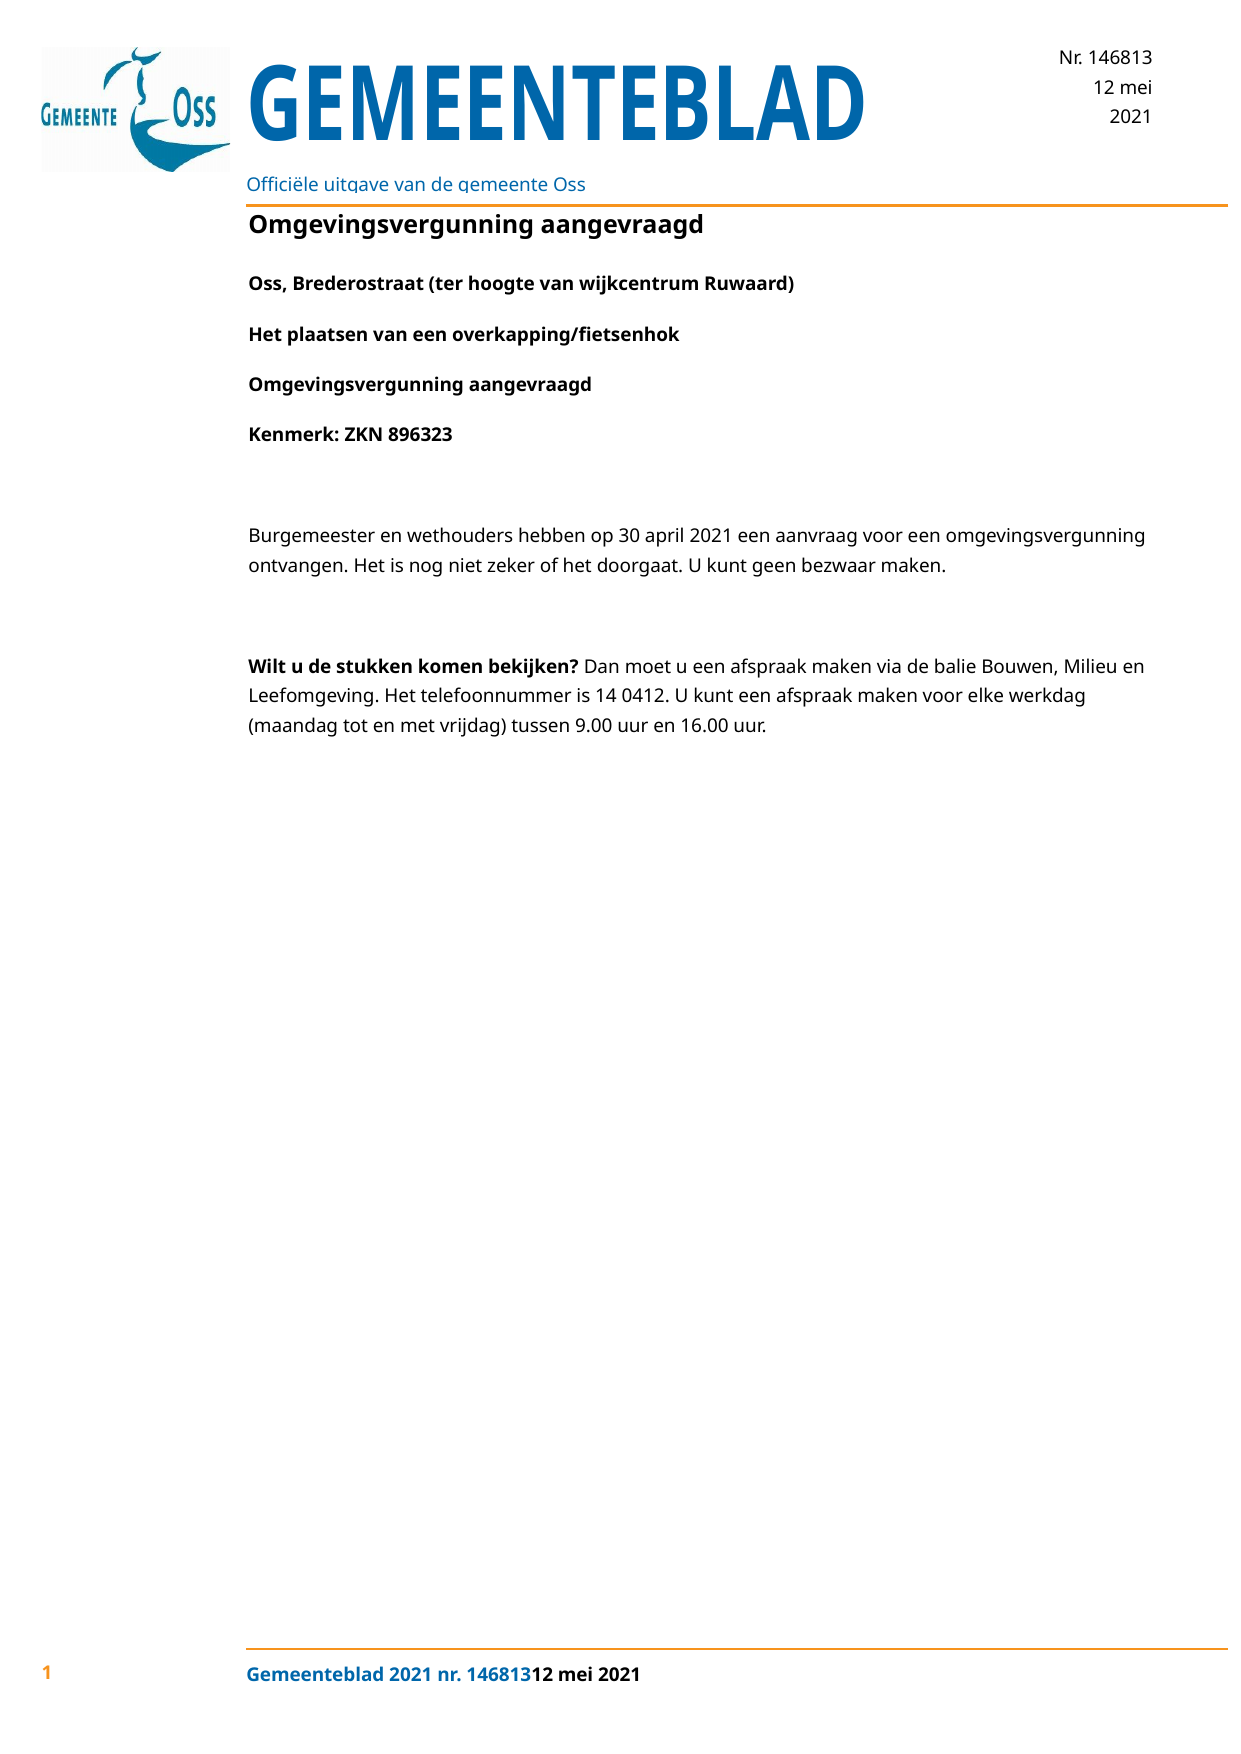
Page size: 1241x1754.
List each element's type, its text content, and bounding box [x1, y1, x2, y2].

text Het plaatsen van een overkapping/fietsenhok [248, 321, 1152, 346]
text Kenmerk: ZKN 896323 [248, 422, 1152, 447]
text Oss, Brederostraat (ter hoogte van wijkcentrum Ruwaard) [248, 270, 1152, 296]
picture [41, 47, 231, 172]
text Omgevingsvergunning aangevraagd [248, 207, 1152, 241]
text Burgemeester en wethouders hebben op 30 april 2021 een aanvraag voor een omgevingsvergunning ontvangen. Het is nog niet zeker of het doorgaat. U kunt geen bezwaar maken. [248, 522, 1152, 578]
text Omgevingsvergunning aangevraagd [248, 371, 1152, 397]
text Wilt u de stukken komen bekijken? Dan moet u een afspraak maken via de balie Bouwen, Milieu en Leefomgeving. Het telefoonnummer is 14 0412. U kunt een afspraak maken voor elke werkdag (maandag tot en met vrijdag) tussen 9.00 uur en 16.00 uur. [248, 653, 1152, 738]
